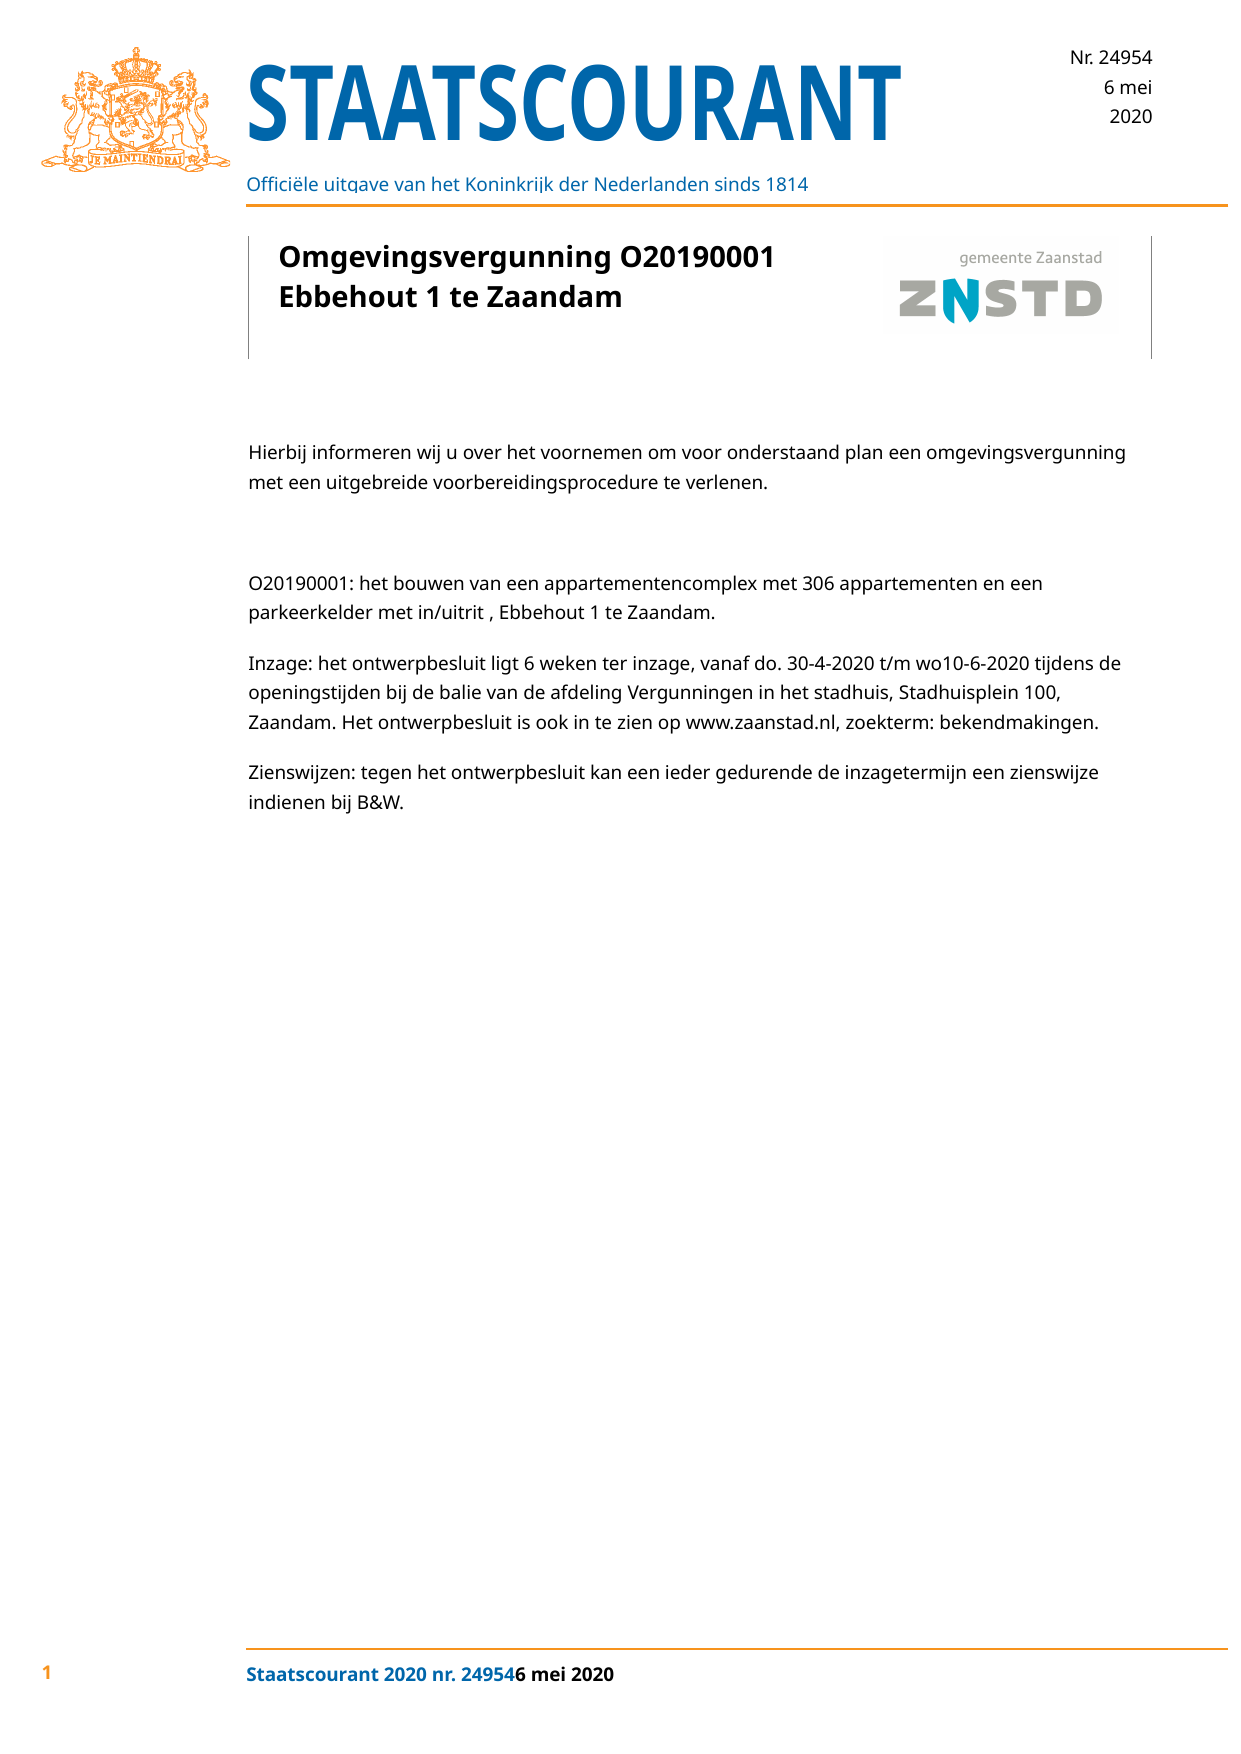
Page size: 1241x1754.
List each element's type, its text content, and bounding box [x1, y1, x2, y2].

text Inzage: het ontwerpbesluit ligt 6 weken ter inzage, vanaf do. 30-4-2020 t/m wo10-6-2020 tijdens de openingstijden bij de balie van de afdeling Vergunningen in het stadhuis, Stadhuisplein 100, Zaandam. Het ontwerpbesluit is ook in te zien op www.zaanstad.nl, zoekterm: bekendmakingen. [248, 650, 1152, 734]
picture [882, 236, 1119, 334]
picture [41, 47, 231, 172]
text O20190001: het bouwen van een appartementencomplex met 306 appartementen en een parkeerkelder met in/uitrit , Ebbehout 1 te Zaandam. [248, 570, 1152, 625]
table_header [850, 236, 1151, 359]
text Zienswijzen: tegen het ontwerpbesluit kan een ieder gedurende de inzagetermijn een zienswijze indienen bij B&W. [248, 759, 1152, 814]
text Hierbij informeren wij u over het voornemen om voor onderstaand plan een omgevingsvergunning met een uitgebreide voorbereidingsprocedure te verlenen. [248, 439, 1152, 494]
table_header Omgevingsvergunning O20190001 Ebbehout 1 te Zaandam [249, 236, 850, 359]
